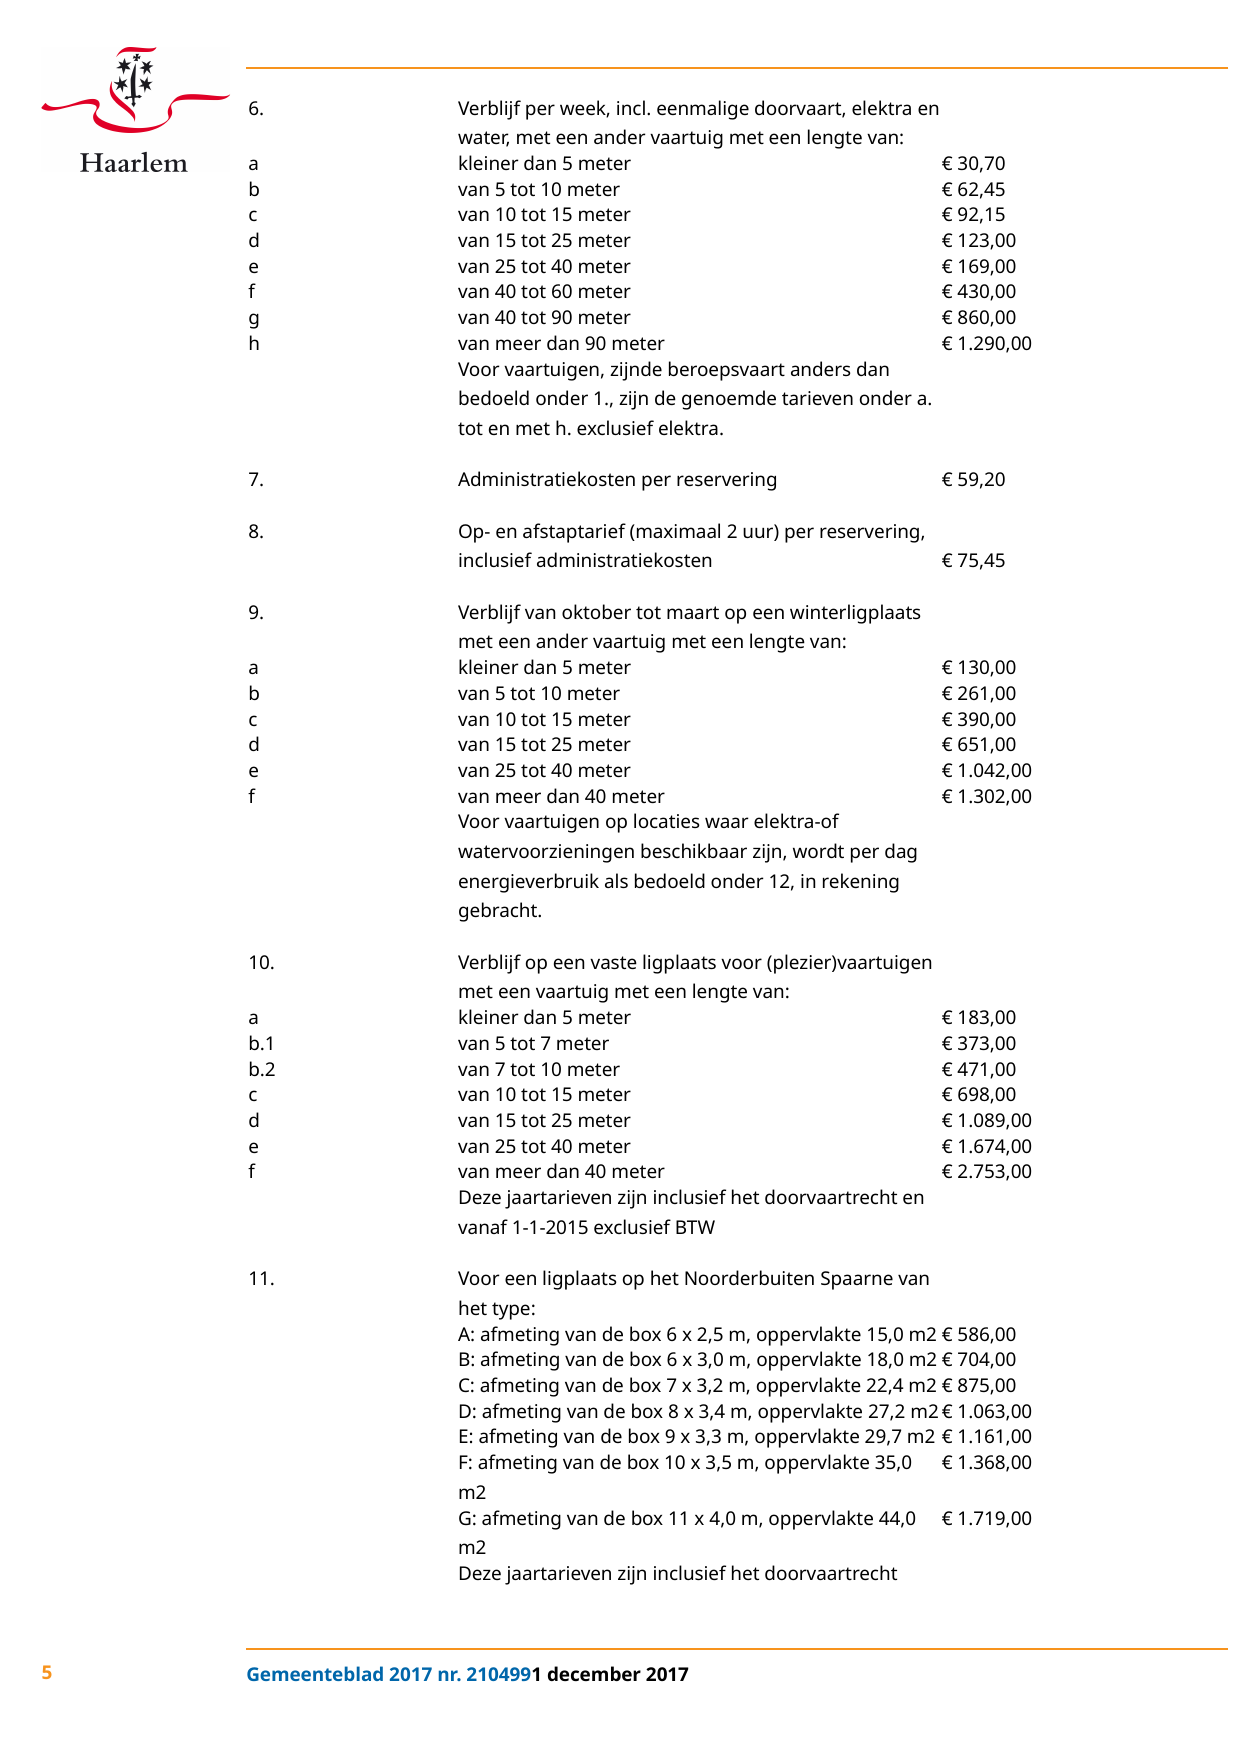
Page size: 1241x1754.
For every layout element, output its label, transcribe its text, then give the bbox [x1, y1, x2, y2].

table_cell f [248, 783, 458, 809]
table_cell f [248, 279, 458, 304]
table_cell kleiner dan 5 meter [458, 654, 942, 680]
table_cell € 390,00 [942, 706, 1152, 732]
table_cell € 30,70 [942, 150, 1152, 176]
table_cell € 130,00 [942, 654, 1152, 680]
table_cell C: afmeting van de box 7 x 3,2 m, oppervlakte 22,4 m2 [458, 1372, 942, 1398]
table_cell [248, 923, 458, 949]
table_cell € 1.290,00 [942, 330, 1152, 356]
table_cell € 261,00 [942, 680, 1152, 706]
table_cell a [248, 654, 458, 680]
table_cell Verblijf per week, incl. eenmalige doorvaart, elektra en water, met een ander vaartuig met een lengte van: [458, 95, 942, 150]
table_cell [942, 923, 1152, 949]
table_cell van 5 tot 10 meter [458, 680, 942, 706]
table_cell € 62,45 [942, 176, 1152, 202]
table_cell D: afmeting van de box 8 x 3,4 m, oppervlakte 27,2 m2 [458, 1398, 942, 1424]
table_cell [248, 1184, 458, 1240]
table_cell Deze jaartarieven zijn inclusief het doorvaartrecht en vanaf 1-1-2015 exclusief BTW [458, 1184, 942, 1240]
table_cell € 1.063,00 [942, 1398, 1152, 1424]
table_cell [248, 1372, 458, 1398]
table_cell f [248, 1159, 458, 1184]
table_cell e [248, 253, 458, 279]
table_cell [942, 809, 1152, 923]
table_cell [942, 492, 1152, 518]
table_cell van 7 tot 10 meter [458, 1056, 942, 1081]
table_cell € 75,45 [942, 518, 1152, 573]
table_cell € 1.161,00 [942, 1424, 1152, 1449]
table_cell [248, 1449, 458, 1505]
table_cell g [248, 305, 458, 330]
table_cell B: afmeting van de box 6 x 3,0 m, oppervlakte 18,0 m2 [458, 1346, 942, 1372]
table_cell 7. [248, 467, 458, 492]
table_cell [248, 1398, 458, 1424]
table_cell [942, 573, 1152, 599]
table_cell 10. [248, 949, 458, 1004]
picture [41, 47, 231, 172]
table_cell a [248, 1004, 458, 1030]
table_cell € 1.302,00 [942, 783, 1152, 809]
table_cell € 471,00 [942, 1056, 1152, 1081]
table_cell [942, 949, 1152, 1004]
table_cell [248, 1424, 458, 1449]
table_cell van 40 tot 90 meter [458, 305, 942, 330]
table_cell € 2.753,00 [942, 1159, 1152, 1184]
table_cell € 92,15 [942, 202, 1152, 227]
table_cell Administratiekosten per reservering [458, 467, 942, 492]
table_cell G: afmeting van de box 11 x 4,0 m, oppervlakte 44,0 m2 [458, 1505, 942, 1560]
table_cell van 15 tot 25 meter [458, 227, 942, 253]
table_cell [248, 1240, 458, 1265]
table_cell van 25 tot 40 meter [458, 253, 942, 279]
table_cell Deze jaartarieven zijn inclusief het doorvaartrecht [458, 1560, 942, 1586]
table_cell [942, 1265, 1152, 1321]
table_cell F: afmeting van de box 10 x 3,5 m, oppervlakte 35,0 m2 [458, 1449, 942, 1505]
table_cell van 40 tot 60 meter [458, 279, 942, 304]
table_cell van meer dan 40 meter [458, 1159, 942, 1184]
table_cell € 704,00 [942, 1346, 1152, 1372]
table_cell E: afmeting van de box 9 x 3,3 m, oppervlakte 29,7 m2 [458, 1424, 942, 1449]
table_cell Voor vaartuigen op locaties waar elektra-of watervoorzieningen beschikbaar zijn, wordt per dag energieverbruik als bedoeld onder 12, in rekening gebracht. [458, 809, 942, 923]
table_cell e [248, 757, 458, 783]
table_cell [458, 441, 942, 467]
table_cell b [248, 680, 458, 706]
table_cell [942, 441, 1152, 467]
table_cell van 5 tot 7 meter [458, 1030, 942, 1056]
table_cell van meer dan 40 meter [458, 783, 942, 809]
table_cell c [248, 1081, 458, 1107]
table_cell [942, 599, 1152, 654]
table_cell [458, 1586, 942, 1611]
table_cell van 5 tot 10 meter [458, 176, 942, 202]
table_cell € 1.674,00 [942, 1133, 1152, 1159]
table_cell [458, 492, 942, 518]
table_cell c [248, 706, 458, 732]
table_cell Voor vaartuigen, zijnde beroepsvaart anders dan bedoeld onder 1., zijn de genoemde tarieven onder a. tot en met h. exclusief elektra. [458, 356, 942, 441]
table_cell € 169,00 [942, 253, 1152, 279]
table_cell € 183,00 [942, 1004, 1152, 1030]
table_cell [942, 1240, 1152, 1265]
table_cell [942, 356, 1152, 441]
table_cell € 373,00 [942, 1030, 1152, 1056]
table_cell € 59,20 [942, 467, 1152, 492]
table_cell a [248, 150, 458, 176]
table_cell d [248, 227, 458, 253]
table_cell Op- en afstaptarief (maximaal 2 uur) per reservering, inclusief administratiekosten [458, 518, 942, 573]
table_cell € 1.042,00 [942, 757, 1152, 783]
table_cell van 10 tot 15 meter [458, 202, 942, 227]
table_cell h [248, 330, 458, 356]
table_cell 6. [248, 95, 458, 150]
table_cell van 15 tot 25 meter [458, 732, 942, 757]
table_cell [248, 1346, 458, 1372]
table_cell van 25 tot 40 meter [458, 1133, 942, 1159]
table_cell [248, 441, 458, 467]
table_cell e [248, 1133, 458, 1159]
table_cell [248, 809, 458, 923]
table_cell [942, 1560, 1152, 1586]
table_cell € 698,00 [942, 1081, 1152, 1107]
table_cell € 586,00 [942, 1321, 1152, 1346]
table_cell 11. [248, 1265, 458, 1321]
table_cell € 1.089,00 [942, 1107, 1152, 1133]
table_cell b.2 [248, 1056, 458, 1081]
table_cell [458, 573, 942, 599]
table_cell van 10 tot 15 meter [458, 706, 942, 732]
table_cell 8. [248, 518, 458, 573]
table_cell [248, 573, 458, 599]
table_cell Verblijf op een vaste ligplaats voor (plezier)vaartuigen met een vaartuig met een lengte van: [458, 949, 942, 1004]
table_cell d [248, 1107, 458, 1133]
table_cell [248, 1560, 458, 1586]
table_cell [942, 1586, 1152, 1611]
table_cell € 430,00 [942, 279, 1152, 304]
table_cell [942, 95, 1152, 150]
table_cell b.1 [248, 1030, 458, 1056]
table_cell [248, 1505, 458, 1560]
table_cell kleiner dan 5 meter [458, 1004, 942, 1030]
table_cell [248, 1586, 458, 1611]
table_cell c [248, 202, 458, 227]
table_cell € 1.719,00 [942, 1505, 1152, 1560]
table_cell € 1.368,00 [942, 1449, 1152, 1505]
table_cell van 10 tot 15 meter [458, 1081, 942, 1107]
table_cell [248, 356, 458, 441]
table_cell [458, 923, 942, 949]
table_cell € 123,00 [942, 227, 1152, 253]
table_cell van meer dan 90 meter [458, 330, 942, 356]
table_cell van 15 tot 25 meter [458, 1107, 942, 1133]
table_cell [248, 492, 458, 518]
table_cell A: afmeting van de box 6 x 2,5 m, oppervlakte 15,0 m2 [458, 1321, 942, 1346]
table_cell Voor een ligplaats op het Noorderbuiten Spaarne van het type: [458, 1265, 942, 1321]
table_cell € 860,00 [942, 305, 1152, 330]
table_cell [248, 1321, 458, 1346]
table_cell [942, 1184, 1152, 1240]
table_cell kleiner dan 5 meter [458, 150, 942, 176]
table_cell d [248, 732, 458, 757]
table_cell [458, 1240, 942, 1265]
table_cell van 25 tot 40 meter [458, 757, 942, 783]
table_cell € 875,00 [942, 1372, 1152, 1398]
table_cell € 651,00 [942, 732, 1152, 757]
table_cell 9. [248, 599, 458, 654]
table_cell b [248, 176, 458, 202]
table_cell Verblijf van oktober tot maart op een winterligplaats met een ander vaartuig met een lengte van: [458, 599, 942, 654]
